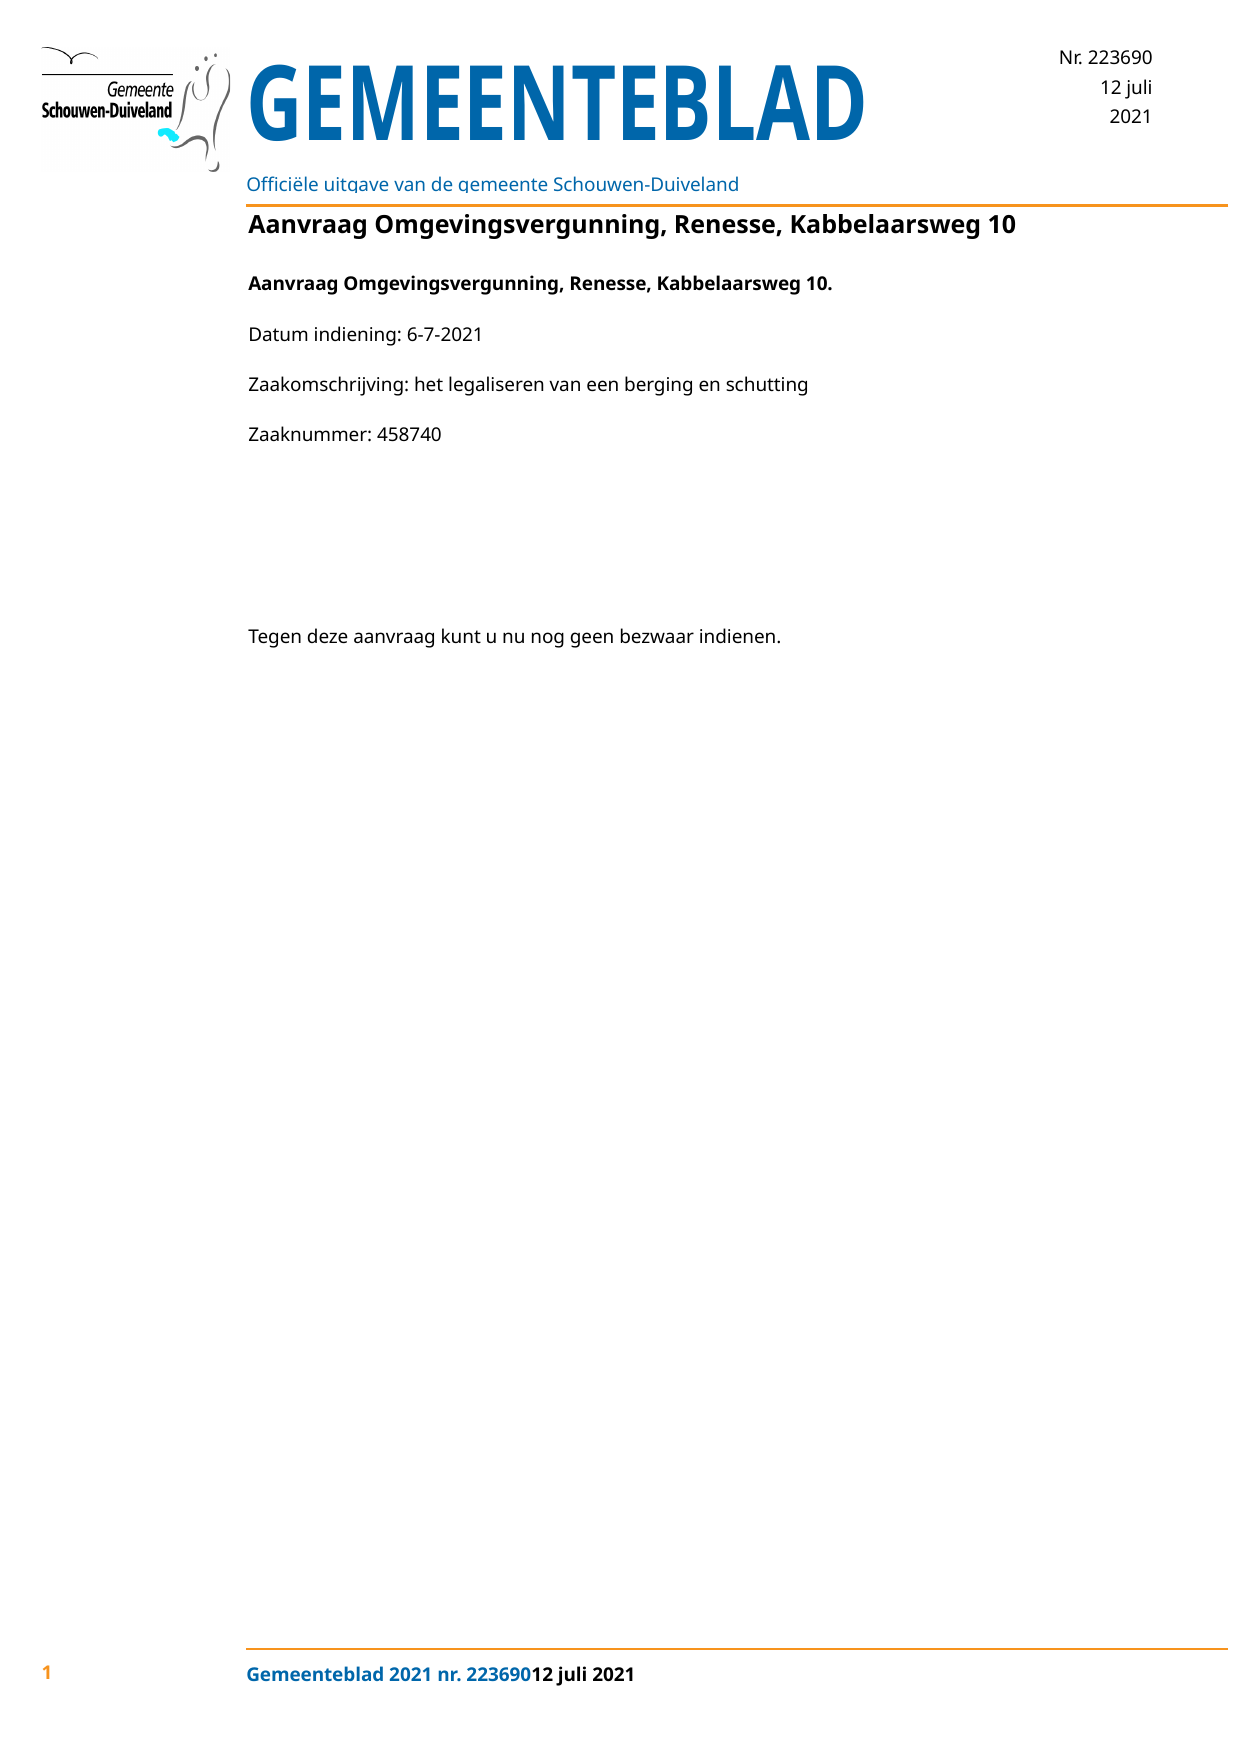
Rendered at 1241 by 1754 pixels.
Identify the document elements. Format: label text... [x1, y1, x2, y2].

text Tegen deze aanvraag kunt u nu nog geen bezwaar indienen. [248, 623, 1152, 649]
picture [41, 47, 231, 172]
text Aanvraag Omgevingsvergunning, Renesse, Kabbelaarsweg 10. [248, 270, 1152, 296]
text Zaaknummer: 458740 [248, 422, 1152, 447]
text Aanvraag Omgevingsvergunning, Renesse, Kabbelaarsweg 10 [248, 207, 1152, 241]
text Datum indiening: 6-7-2021 [248, 321, 1152, 346]
text Zaakomschrijving: het legaliseren van een berging en schutting [248, 371, 1152, 397]
